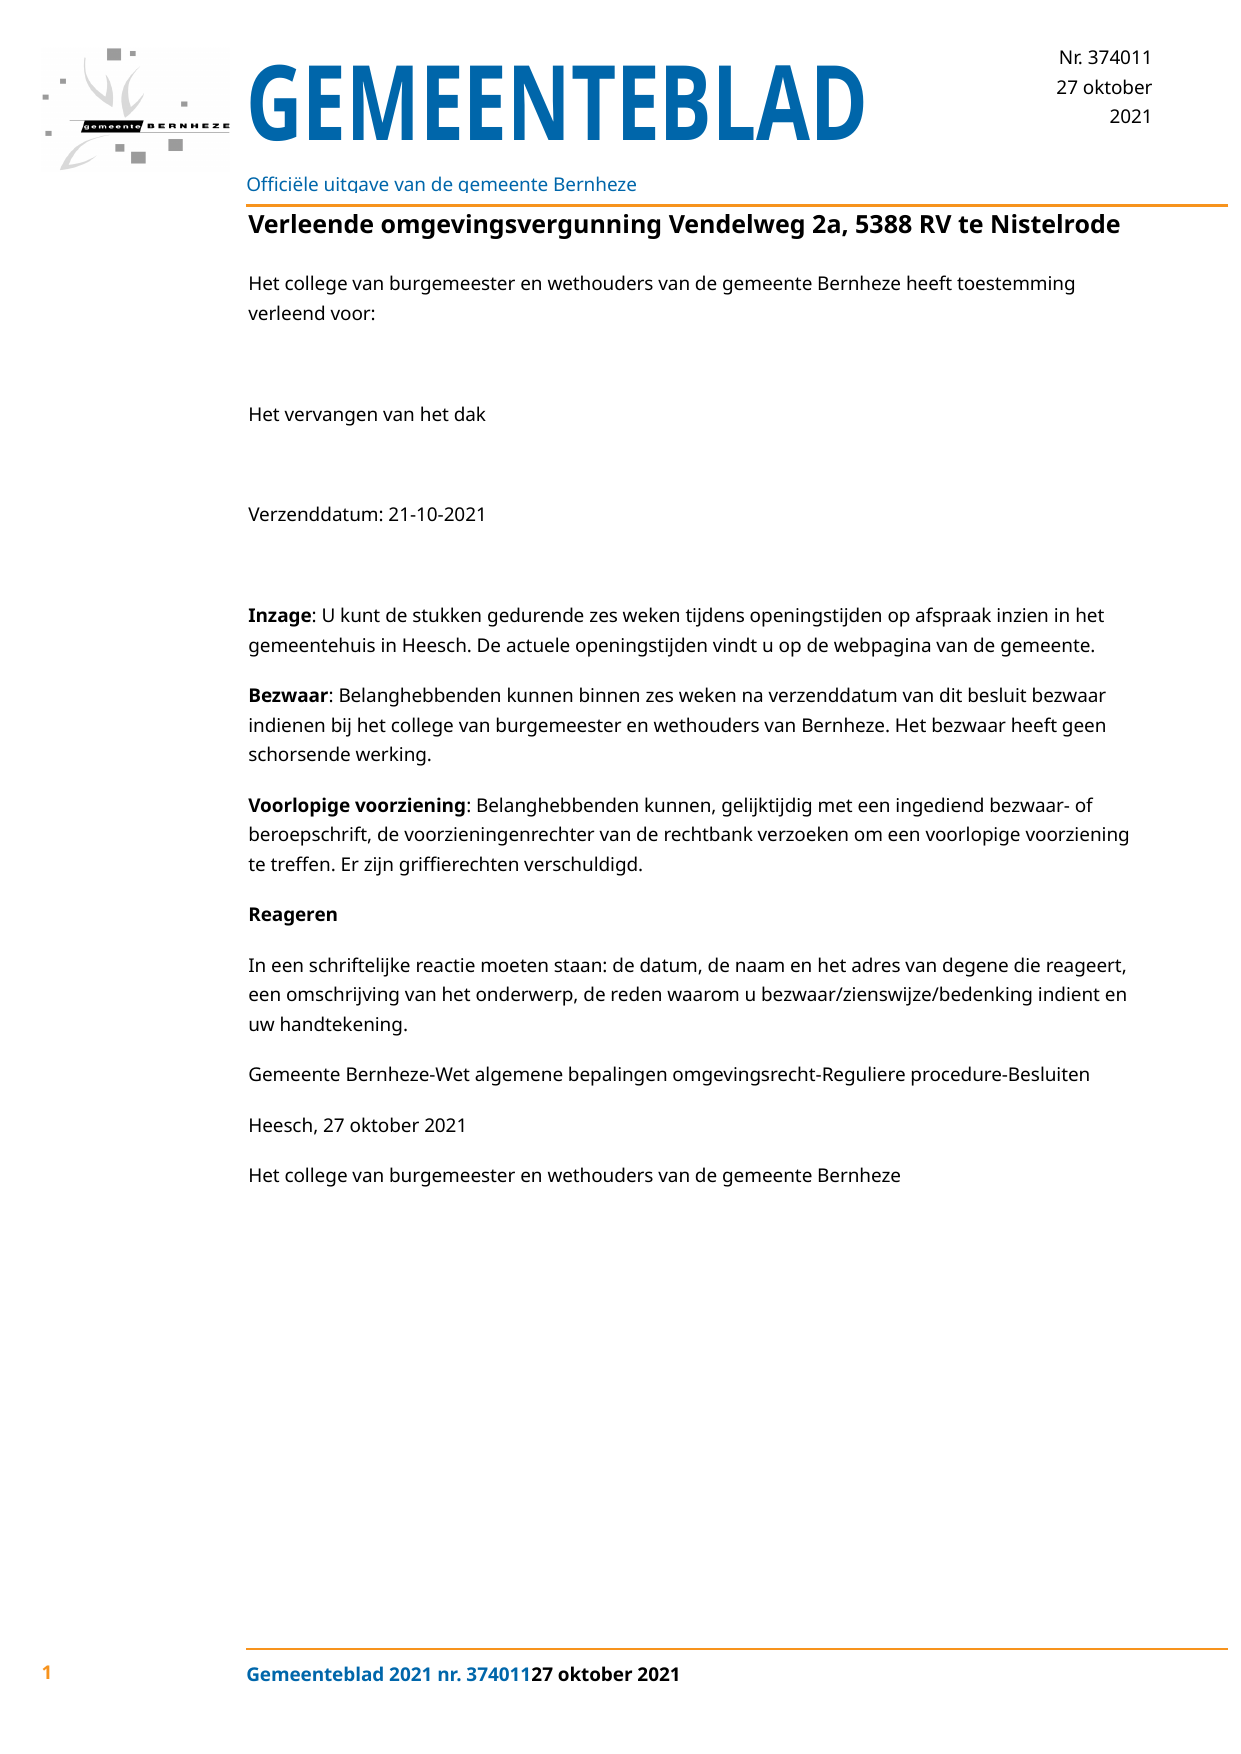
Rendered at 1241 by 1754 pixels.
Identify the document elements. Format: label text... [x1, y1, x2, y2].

text Gemeente Bernheze-Wet algemene bepalingen omgevingsrecht-Reguliere procedure-Besluiten [248, 1062, 1152, 1087]
text Bezwaar: Belanghebbenden kunnen binnen zes weken na verzenddatum van dit besluit bezwaar indienen bij het college van burgemeester en wethouders van Bernheze. Het bezwaar heeft geen schorsende werking. [248, 682, 1152, 767]
text Het vervangen van het dak [248, 401, 1152, 426]
text Het college van burgemeester en wethouders van de gemeente Bernheze heeft toestemming verleend voor: [248, 270, 1152, 326]
text Verleende omgevingsvergunning Vendelweg 2a, 5388 RV te Nistelrode [248, 207, 1152, 241]
text Voorlopige voorziening: Belanghebbenden kunnen, gelijktijdig met een ingediend bezwaar- of beroepschrift, de voorzieningenrechter van de rechtbank verzoeken om een voorlopige voorziening te treffen. Er zijn griffierechten verschuldigd. [248, 792, 1152, 877]
text In een schriftelijke reactie moeten staan: de datum, de naam en het adres van degene die reageert, een omschrijving van het onderwerp, de reden waarom u bezwaar/zienswijze/bedenking indient en uw handtekening. [248, 952, 1152, 1037]
text Inzage: U kunt de stukken gedurende zes weken tijdens openingstijden op afspraak inzien in het gemeentehuis in Heesch. De actuele openingstijden vindt u op de webpagina van de gemeente. [248, 602, 1152, 658]
text Heesch, 27 oktober 2021 [248, 1112, 1152, 1138]
picture [41, 47, 231, 172]
text Het college van burgemeester en wethouders van de gemeente Bernheze [248, 1162, 1152, 1188]
text Reageren [248, 902, 1152, 927]
text Verzenddatum: 21-10-2021 [248, 502, 1152, 527]
